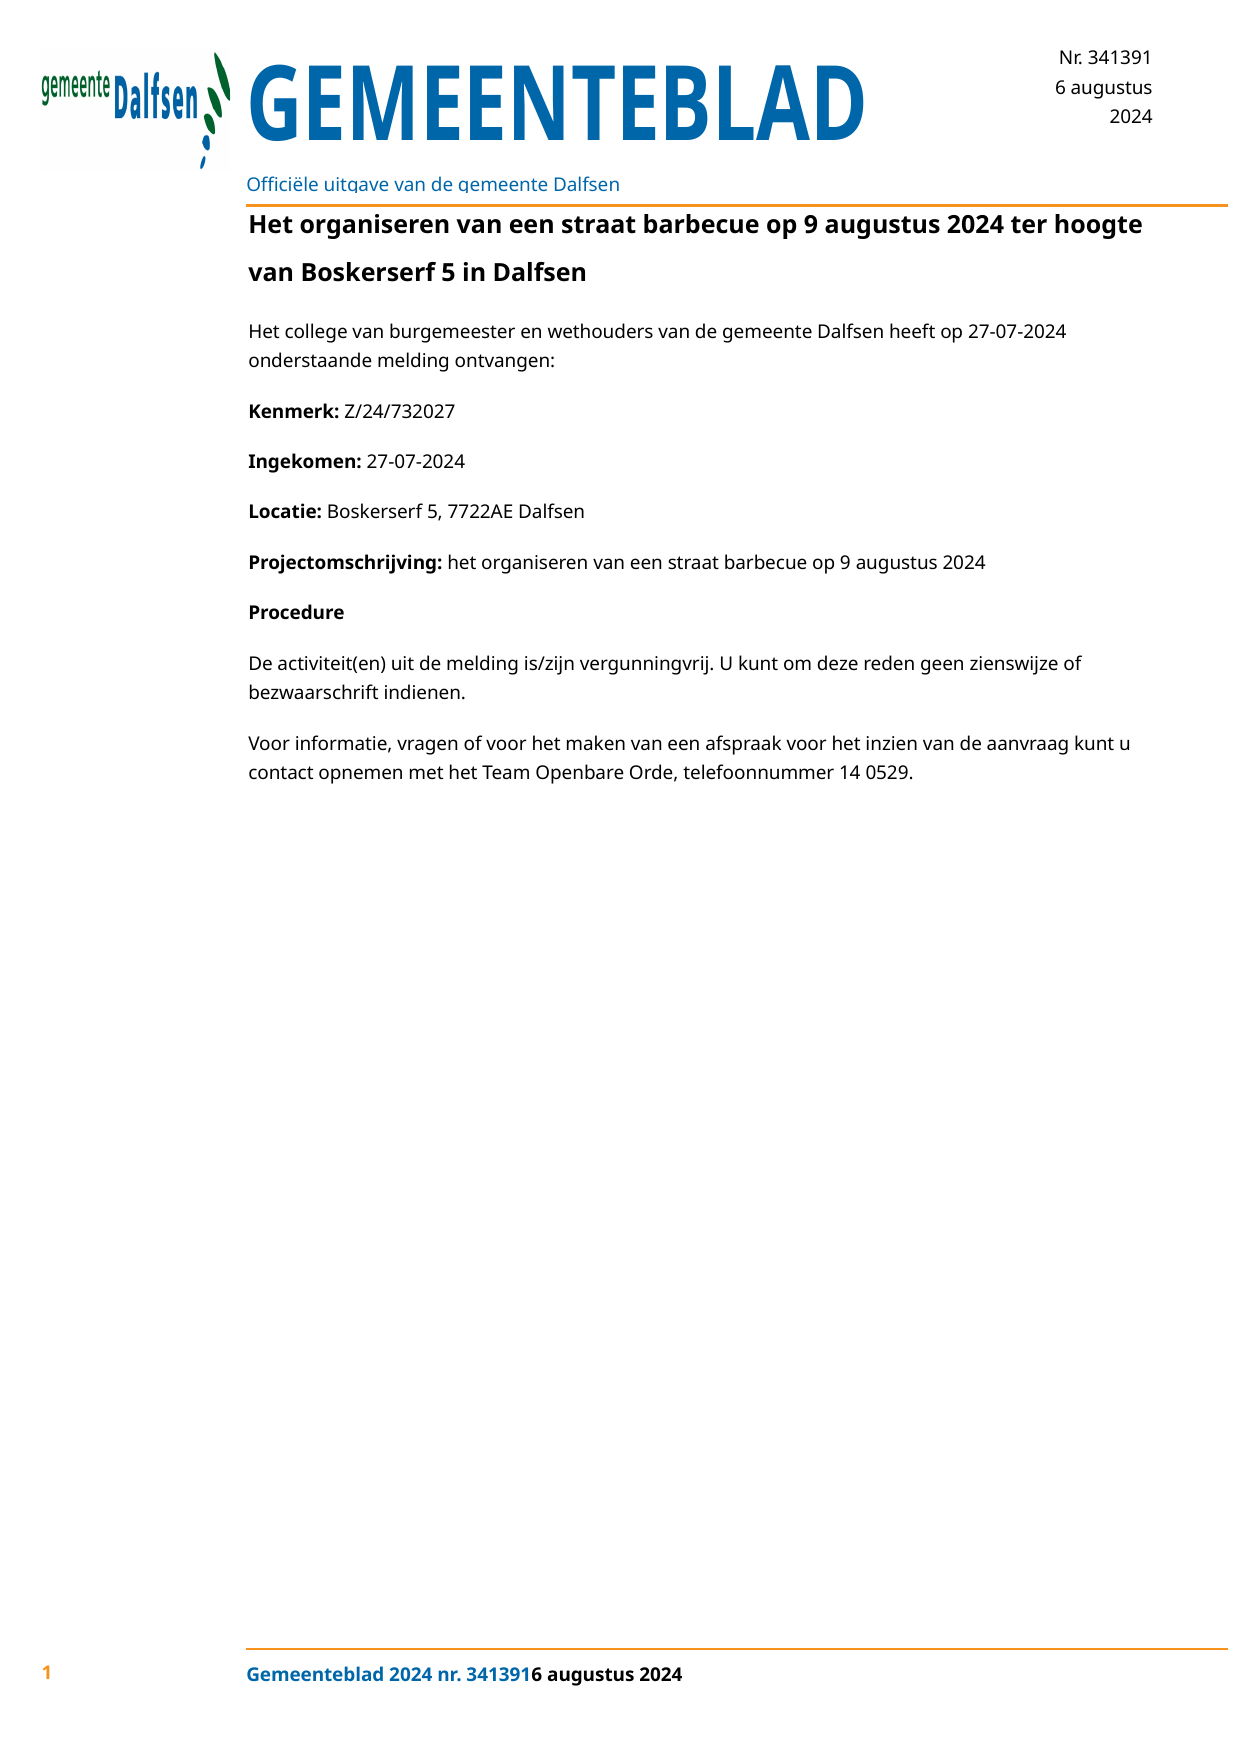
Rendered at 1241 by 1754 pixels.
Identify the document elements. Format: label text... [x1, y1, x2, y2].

text Kenmerk: Z/24/732027 [248, 398, 1152, 424]
text Het organiseren van een straat barbecue op 9 augustus 2024 ter hoogte van Boskerserf 5 in Dalfsen [248, 207, 1152, 288]
text De activiteit(en) uit de melding is/zijn vergunningvrij. U kunt om deze reden geen zienswijze of bezwaarschrift indienen. [248, 650, 1152, 705]
text Projectomschrijving: het organiseren van een straat barbecue op 9 augustus 2024 [248, 549, 1152, 575]
text Locatie: Boskerserf 5, 7722AE Dalfsen [248, 499, 1152, 524]
text Voor informatie, vragen of voor het maken van een afspraak voor het inzien van de aanvraag kunt u contact opnemen met het Team Openbare Orde, telefoonnummer 14 0529. [248, 730, 1152, 785]
picture [41, 47, 231, 172]
text Procedure [248, 599, 1152, 625]
text Ingekomen: 27-07-2024 [248, 448, 1152, 474]
text Het college van burgemeester en wethouders van de gemeente Dalfsen heeft op 27-07-2024 onderstaande melding ontvangen: [248, 318, 1152, 373]
